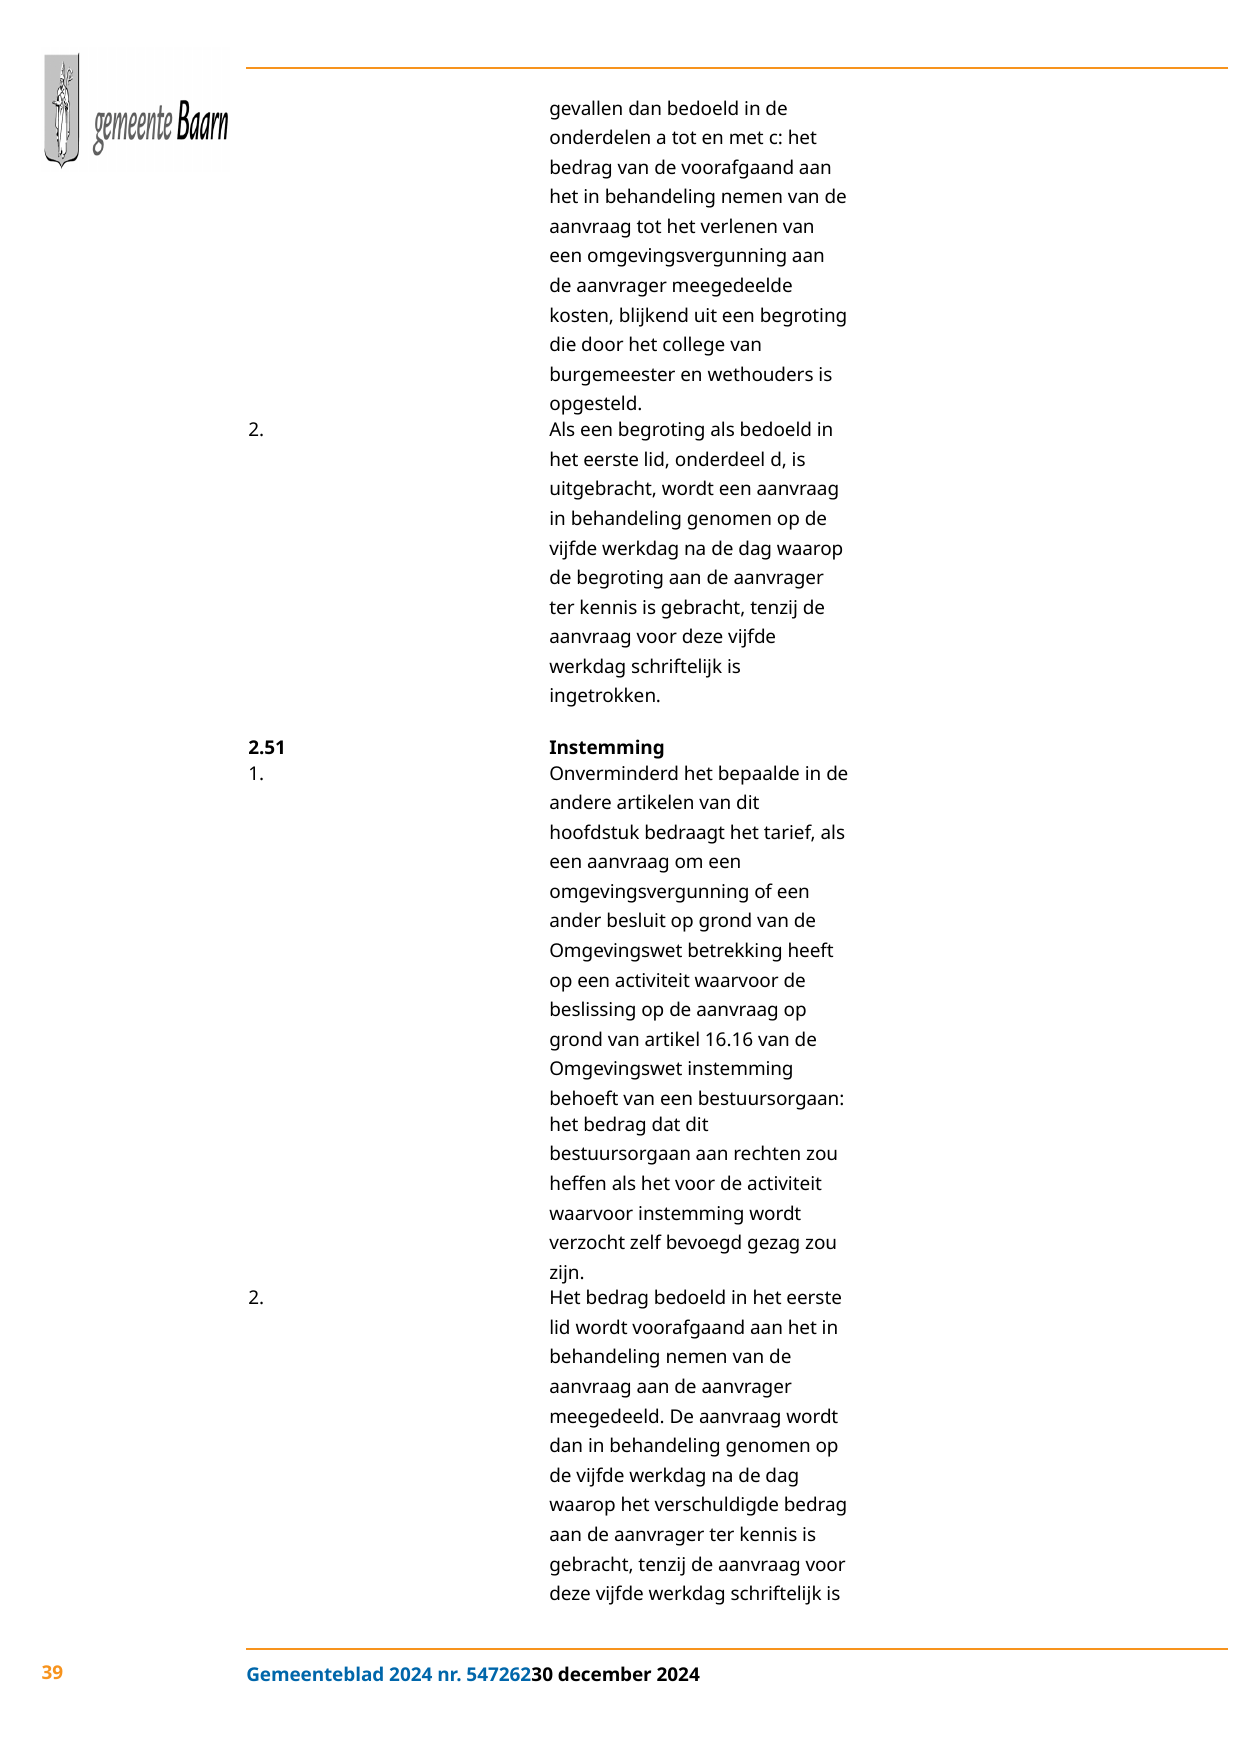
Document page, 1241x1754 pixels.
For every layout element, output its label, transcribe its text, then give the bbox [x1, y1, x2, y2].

table_cell [248, 708, 549, 734]
table_cell [850, 416, 1152, 708]
table_cell gevallen dan bedoeld in de onderdelen a tot en met c: het bedrag van de voorafgaand aan het in behandeling nemen van de aanvraag tot het verlenen van een omgevingsvergunning aan de aanvrager meegedeelde kosten, blijkend uit een begroting die door het college van burgemeester en wethouders is opgesteld. [549, 95, 850, 416]
table_cell Het bedrag bedoeld in het eerste lid wordt voorafgaand aan het in behandeling nemen van de aanvraag aan de aanvrager meegedeeld. De aanvraag wordt dan in behandeling genomen op de vijfde werkdag na de dag waarop het verschuldigde bedrag aan de aanvrager ter kennis is gebracht, tenzij de aanvraag voor deze vijfde werkdag schriftelijk is [549, 1285, 850, 1606]
table_cell 2. [248, 1285, 549, 1606]
table_cell [850, 1285, 1152, 1606]
table_cell 2.51 [248, 734, 549, 760]
table_cell [850, 1111, 1152, 1284]
table_cell Onverminderd het bepaalde in de andere artikelen van dit hoofdstuk bedraagt het tarief, als een aanvraag om een omgevingsvergunning of een ander besluit op grond van de Omgevingswet betrekking heeft op een activiteit waarvoor de beslissing op de aanvraag op grond van artikel 16.16 van de Omgevingswet instemming behoeft van een bestuursorgaan: [549, 760, 850, 1111]
table_cell [850, 95, 1152, 416]
table_cell [549, 708, 850, 734]
table_cell 1. [248, 760, 549, 1111]
table_cell 2. [248, 416, 549, 708]
table_cell [850, 760, 1152, 1111]
picture [41, 47, 231, 172]
table_cell [248, 1111, 549, 1284]
table_cell [850, 734, 1152, 760]
table_cell [850, 708, 1152, 734]
table_cell Instemming [549, 734, 850, 760]
table_cell het bedrag dat dit bestuursorgaan aan rechten zou heffen als het voor de activiteit waarvoor instemming wordt verzocht zelf bevoegd gezag zou zijn. [549, 1111, 850, 1284]
table_cell Als een begroting als bedoeld in het eerste lid, onderdeel d, is uitgebracht, wordt een aanvraag in behandeling genomen op de vijfde werkdag na de dag waarop de begroting aan de aanvrager ter kennis is gebracht, tenzij de aanvraag voor deze vijfde werkdag schriftelijk is ingetrokken. [549, 416, 850, 708]
table_cell [248, 95, 549, 416]
